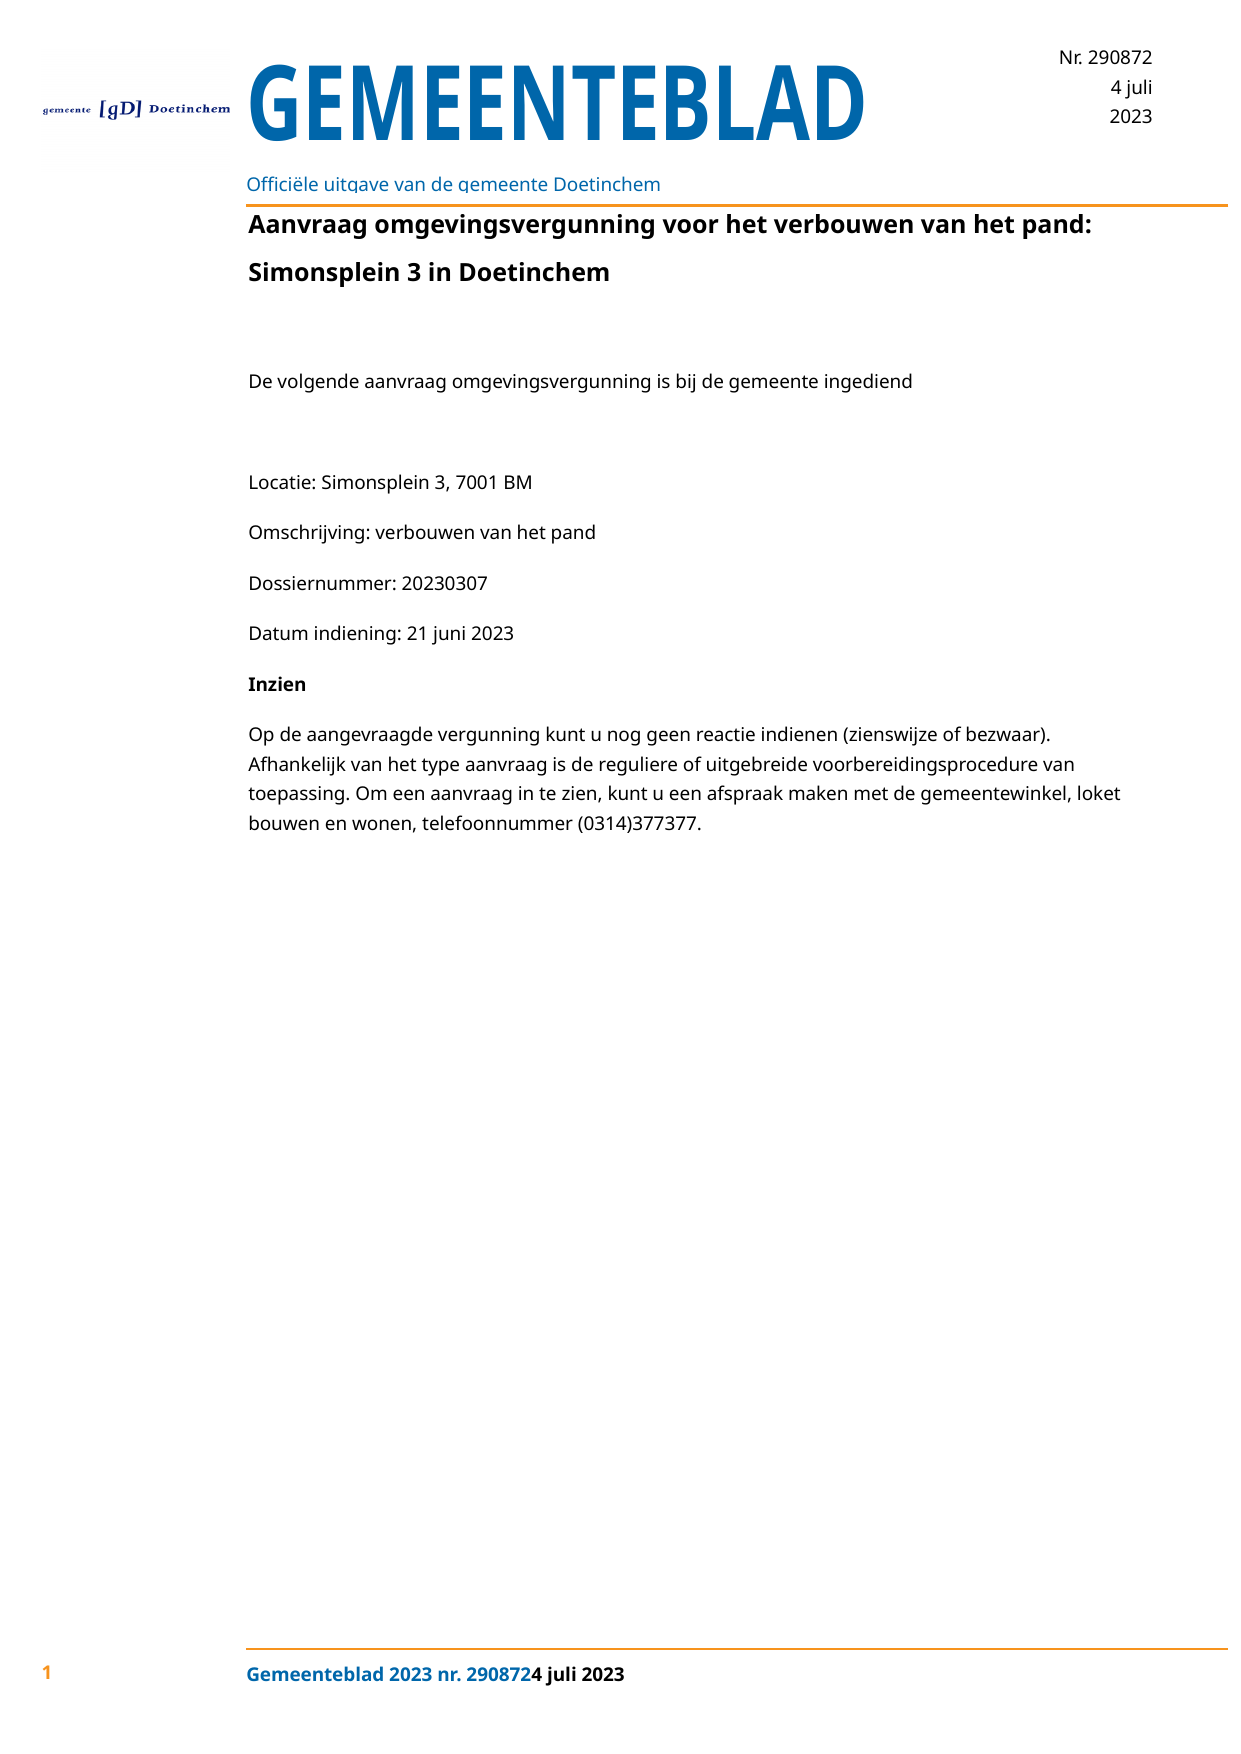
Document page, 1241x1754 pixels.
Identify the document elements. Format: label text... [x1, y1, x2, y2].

text Aanvraag omgevingsvergunning voor het verbouwen van het pand: Simonsplein 3 in Doetinchem [248, 207, 1152, 288]
text De volgende aanvraag omgevingsvergunning is bij de gemeente ingediend [248, 368, 1152, 394]
text Omschrijving: verbouwen van het pand [248, 519, 1152, 545]
text Datum indiening: 21 juni 2023 [248, 620, 1152, 646]
text Inzien [248, 671, 1152, 697]
text Op de aangevraagde vergunning kunt u nog geen reactie indienen (zienswijze of bezwaar). Afhankelijk van het type aanvraag is de reguliere of uitgebreide voorbereidingsprocedure van toepassing. Om een aanvraag in te zien, kunt u een afspraak maken met de gemeentewinkel, loket bouwen en wonen, telefoonnummer (0314)377377. [248, 721, 1152, 836]
picture [41, 47, 231, 172]
text Dossiernummer: 20230307 [248, 570, 1152, 596]
text Locatie: Simonsplein 3, 7001 BM [248, 469, 1152, 495]
